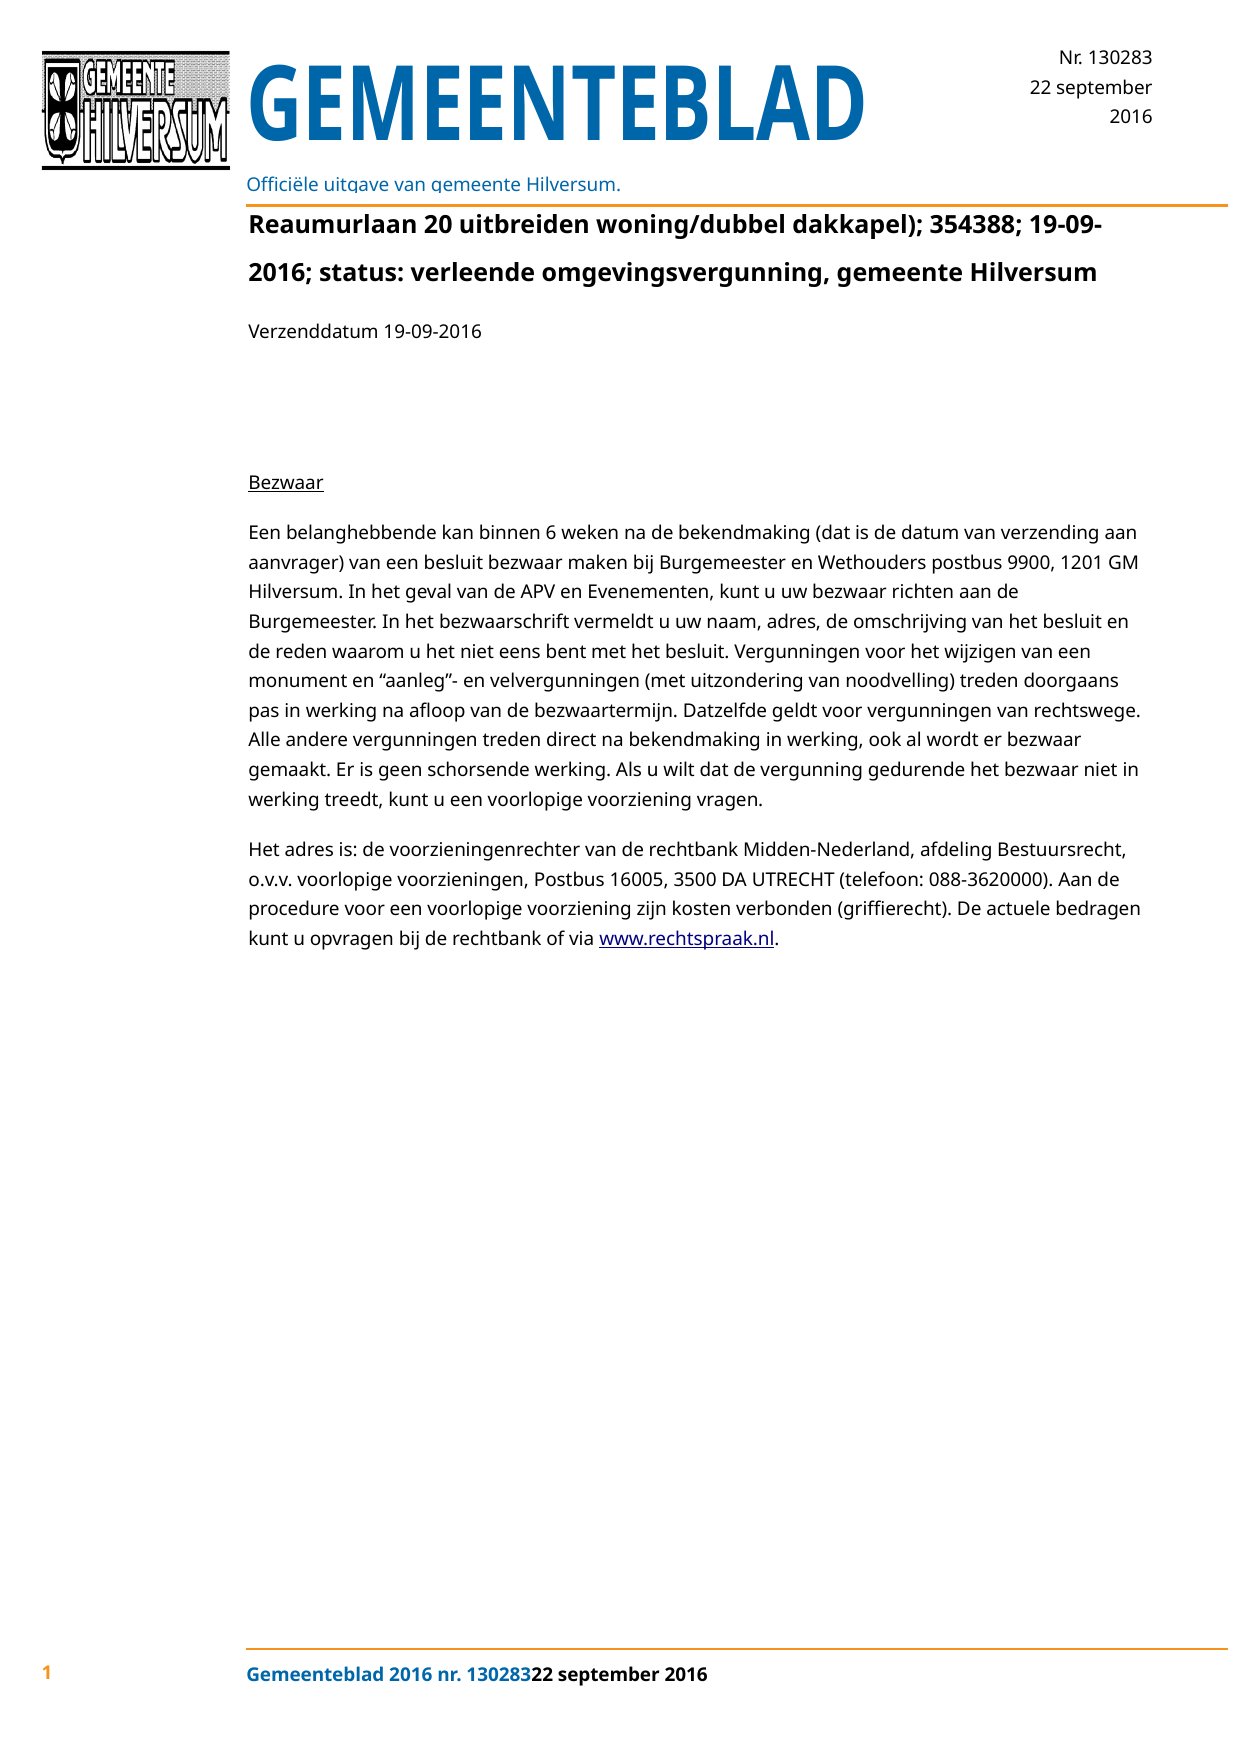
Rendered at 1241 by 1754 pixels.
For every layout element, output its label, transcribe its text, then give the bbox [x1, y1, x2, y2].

text Bezwaar [248, 469, 1152, 495]
text Het adres is: de voorzieningenrechter van de rechtbank Midden-Nederland, afdeling Bestuursrecht, o.v.v. voorlopige voorzieningen, Postbus 16005, 3500 DA UTRECHT (telefoon: 088-3620000). Aan de procedure voor een voorlopige voorziening zijn kosten verbonden (griffierecht). De actuele bedragen kunt u opvragen bij de rechtbank of via www.rechtspraak.nl. [248, 836, 1152, 951]
text Verzenddatum 19-09-2016 [248, 318, 1152, 344]
text Een belanghebbende kan binnen 6 weken na de bekendmaking (dat is de datum van verzending aan aanvrager) van een besluit bezwaar maken bij Burgemeester en Wethouders postbus 9900, 1201 GM Hilversum. In het geval van de APV en Evenementen, kunt u uw bezwaar richten aan de Burgemeester. In het bezwaarschrift vermeldt u uw naam, adres, de omschrijving van het besluit en de reden waarom u het niet eens bent met het besluit. Vergunningen voor het wijzigen van een monument en “aanleg”- en velvergunningen (met uitzondering van noodvelling) treden doorgaans pas in werking na afloop van de bezwaartermijn. Datzelfde geldt voor vergunningen van rechtswege. Alle andere vergunningen treden direct na bekendmaking in werking, ook al wordt er bezwaar gemaakt. Er is geen schorsende werking. Als u wilt dat de vergunning gedurende het bezwaar niet in werking treedt, kunt u een voorlopige voorziening vragen. [248, 519, 1152, 812]
text Reaumurlaan 20 uitbreiden woning/dubbel dakkapel); 354388; 19-09-2016; status: verleende omgevingsvergunning, gemeente Hilversum [248, 207, 1152, 288]
picture [41, 47, 231, 172]
